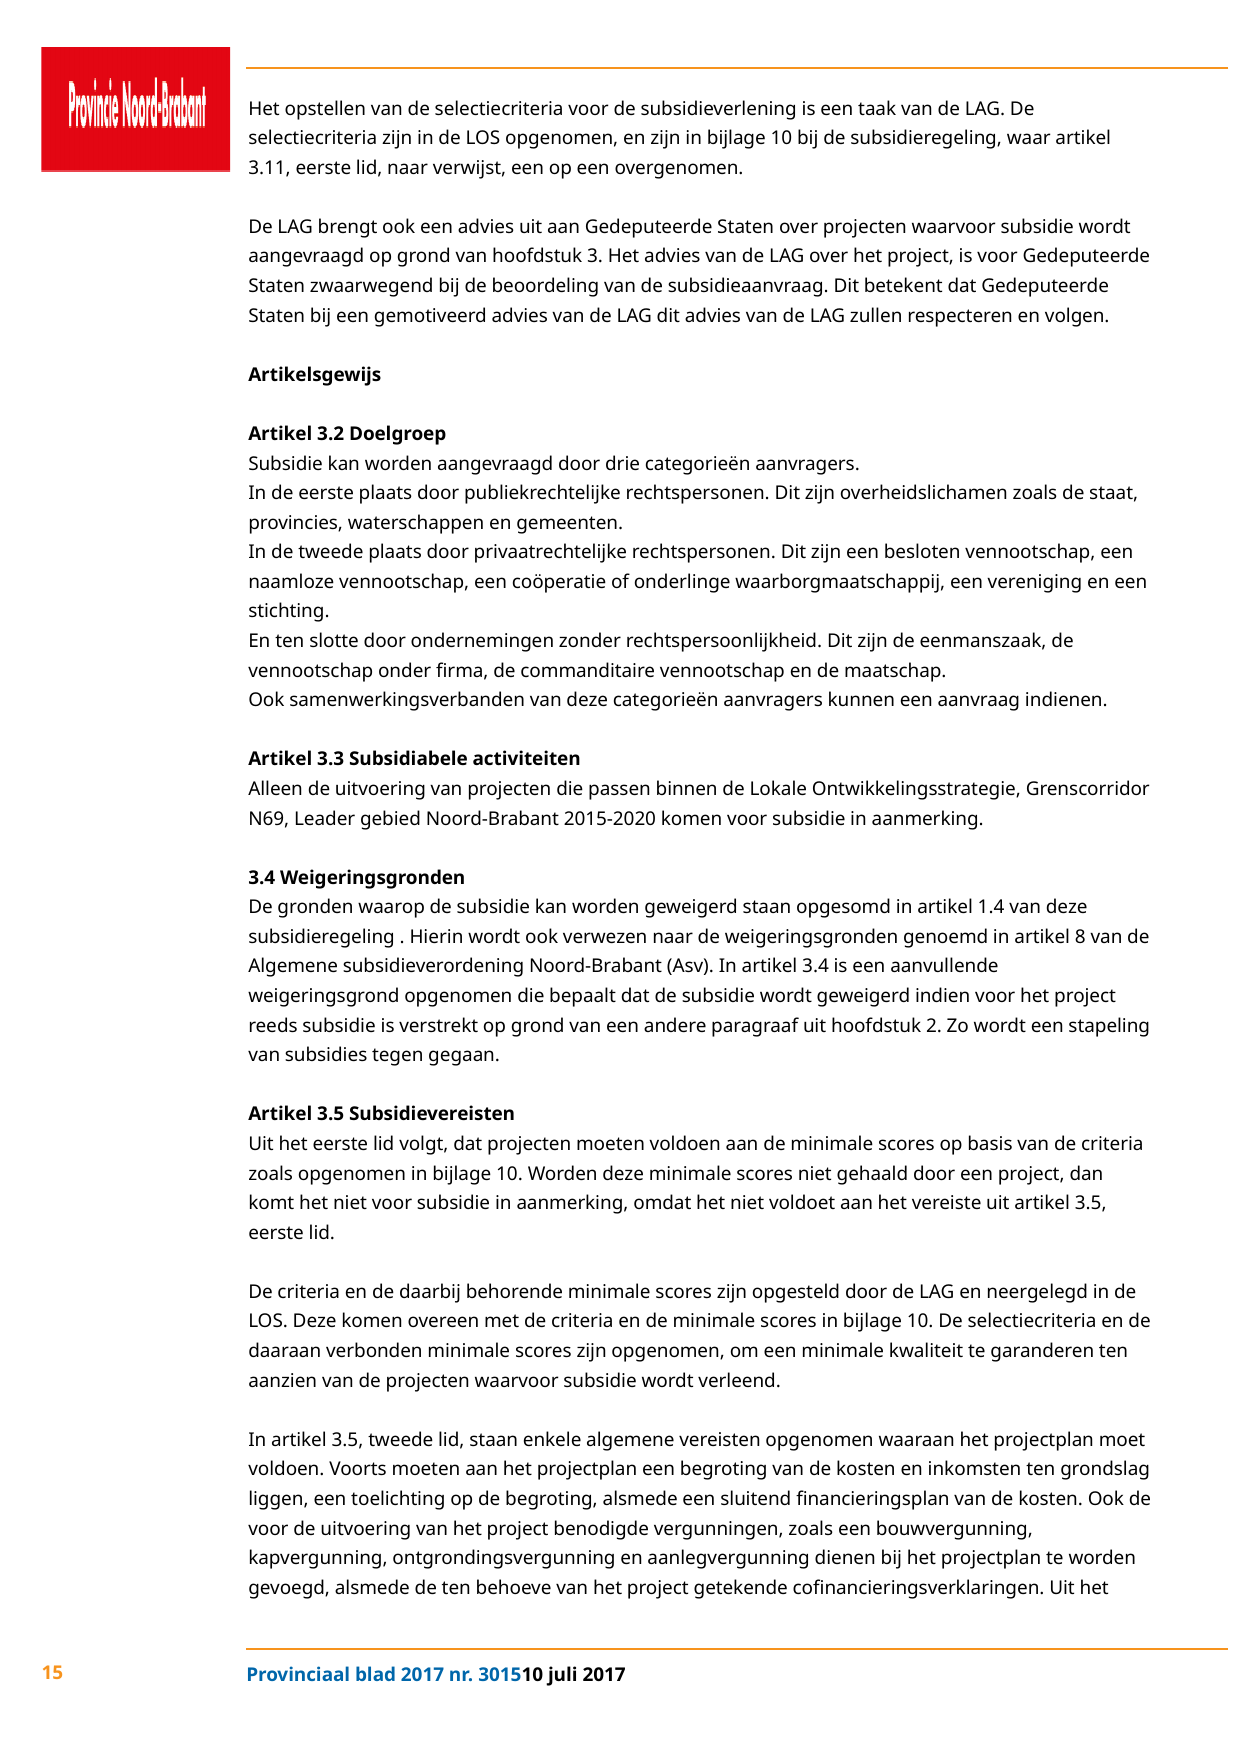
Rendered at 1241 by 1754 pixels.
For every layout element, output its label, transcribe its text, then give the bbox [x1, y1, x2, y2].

text De LAG brengt ook een advies uit aan Gedeputeerde Staten over projecten waarvoor subsidie wordt aangevraagd op grond van hoofdstuk 3. Het advies van de LAG over het project, is voor Gedeputeerde Staten zwaarwegend bij de beoordeling van de subsidieaanvraag. Dit betekent dat Gedeputeerde Staten bij een gemotiveerd advies van de LAG dit advies van de LAG zullen respecteren en volgen. [248, 213, 1152, 328]
text Artikelsgewijs [248, 361, 1152, 387]
text In artikel 3.5, tweede lid, staan enkele algemene vereisten opgenomen waaraan het projectplan moet voldoen. Voorts moeten aan het projectplan een begroting van de kosten en inkomsten ten grondslag liggen, een toelichting op de begroting, alsmede een sluitend financieringsplan van de kosten. Ook de voor de uitvoering van het project benodigde vergunningen, zoals een bouwvergunning, kapvergunning, ontgrondingsvergunning en aanlegvergunning dienen bij het projectplan te worden gevoegd, alsmede de ten behoeve van het project getekende cofinancieringsverklaringen. Uit het [248, 1426, 1152, 1600]
text Alleen de uitvoering van projecten die passen binnen de Lokale Ontwikkelingsstrategie, Grenscorridor N69, Leader gebied Noord-Brabant 2015-2020 komen voor subsidie in aanmerking. [248, 775, 1152, 831]
text 3.4 Weigeringsgronden [248, 864, 1152, 890]
text Artikel 3.2 Doelgroep [248, 420, 1152, 446]
text Artikel 3.3 Subsidiabele activiteiten [248, 746, 1152, 771]
text Uit het eerste lid volgt, dat projecten moeten voldoen aan de minimale scores op basis van de criteria zoals opgenomen in bijlage 10. Worden deze minimale scores niet gehaald door een project, dan komt het niet voor subsidie in aanmerking, omdat het niet voldoet aan het vereiste uit artikel 3.5, eerste lid. [248, 1130, 1152, 1245]
text De criteria en de daarbij behorende minimale scores zijn opgesteld door de LAG en neergelegd in de LOS. Deze komen overeen met de criteria en de minimale scores in bijlage 10. De selectiecriteria en de daaraan verbonden minimale scores zijn opgenomen, om een minimale kwaliteit te garanderen ten aanzien van de projecten waarvoor subsidie wordt verleend. [248, 1278, 1152, 1393]
text Ook samenwerkingsverbanden van deze categorieën aanvragers kunnen een aanvraag indienen. [248, 686, 1152, 712]
text Het opstellen van de selectiecriteria voor de subsidieverlening is een taak van de LAG. De selectiecriteria zijn in de LOS opgenomen, en zijn in bijlage 10 bij de subsidieregeling, waar artikel 3.11, eerste lid, naar verwijst, een op een overgenomen. [248, 95, 1152, 180]
text De gronden waarop de subsidie kan worden geweigerd staan opgesomd in artikel 1.4 van deze subsidieregeling . Hierin wordt ook verwezen naar de weigeringsgronden genoemd in artikel 8 van de Algemene subsidieverordening Noord-Brabant (Asv). In artikel 3.4 is een aanvullende weigeringsgrond opgenomen die bepaalt dat de subsidie wordt geweigerd indien voor het project reeds subsidie is verstrekt op grond van een andere paragraaf uit hoofdstuk 2. Zo wordt een stapeling van subsidies tegen gegaan. [248, 893, 1152, 1067]
text En ten slotte door ondernemingen zonder rechtspersoonlijkheid. Dit zijn de eenmanszaak, de vennootschap onder firma, de commanditaire vennootschap en de maatschap. [248, 627, 1152, 683]
text In de eerste plaats door publiekrechtelijke rechtspersonen. Dit zijn overheidslichamen zoals de staat, provincies, waterschappen en gemeenten. [248, 479, 1152, 535]
text In de tweede plaats door privaatrechtelijke rechtspersonen. Dit zijn een besloten vennootschap, een naamloze vennootschap, een coöperatie of onderlinge waarborgmaatschappij, een vereniging en een stichting. [248, 538, 1152, 623]
text Subsidie kan worden aangevraagd door drie categorieën aanvragers. [248, 450, 1152, 476]
picture [41, 47, 231, 172]
text Artikel 3.5 Subsidievereisten [248, 1101, 1152, 1126]
